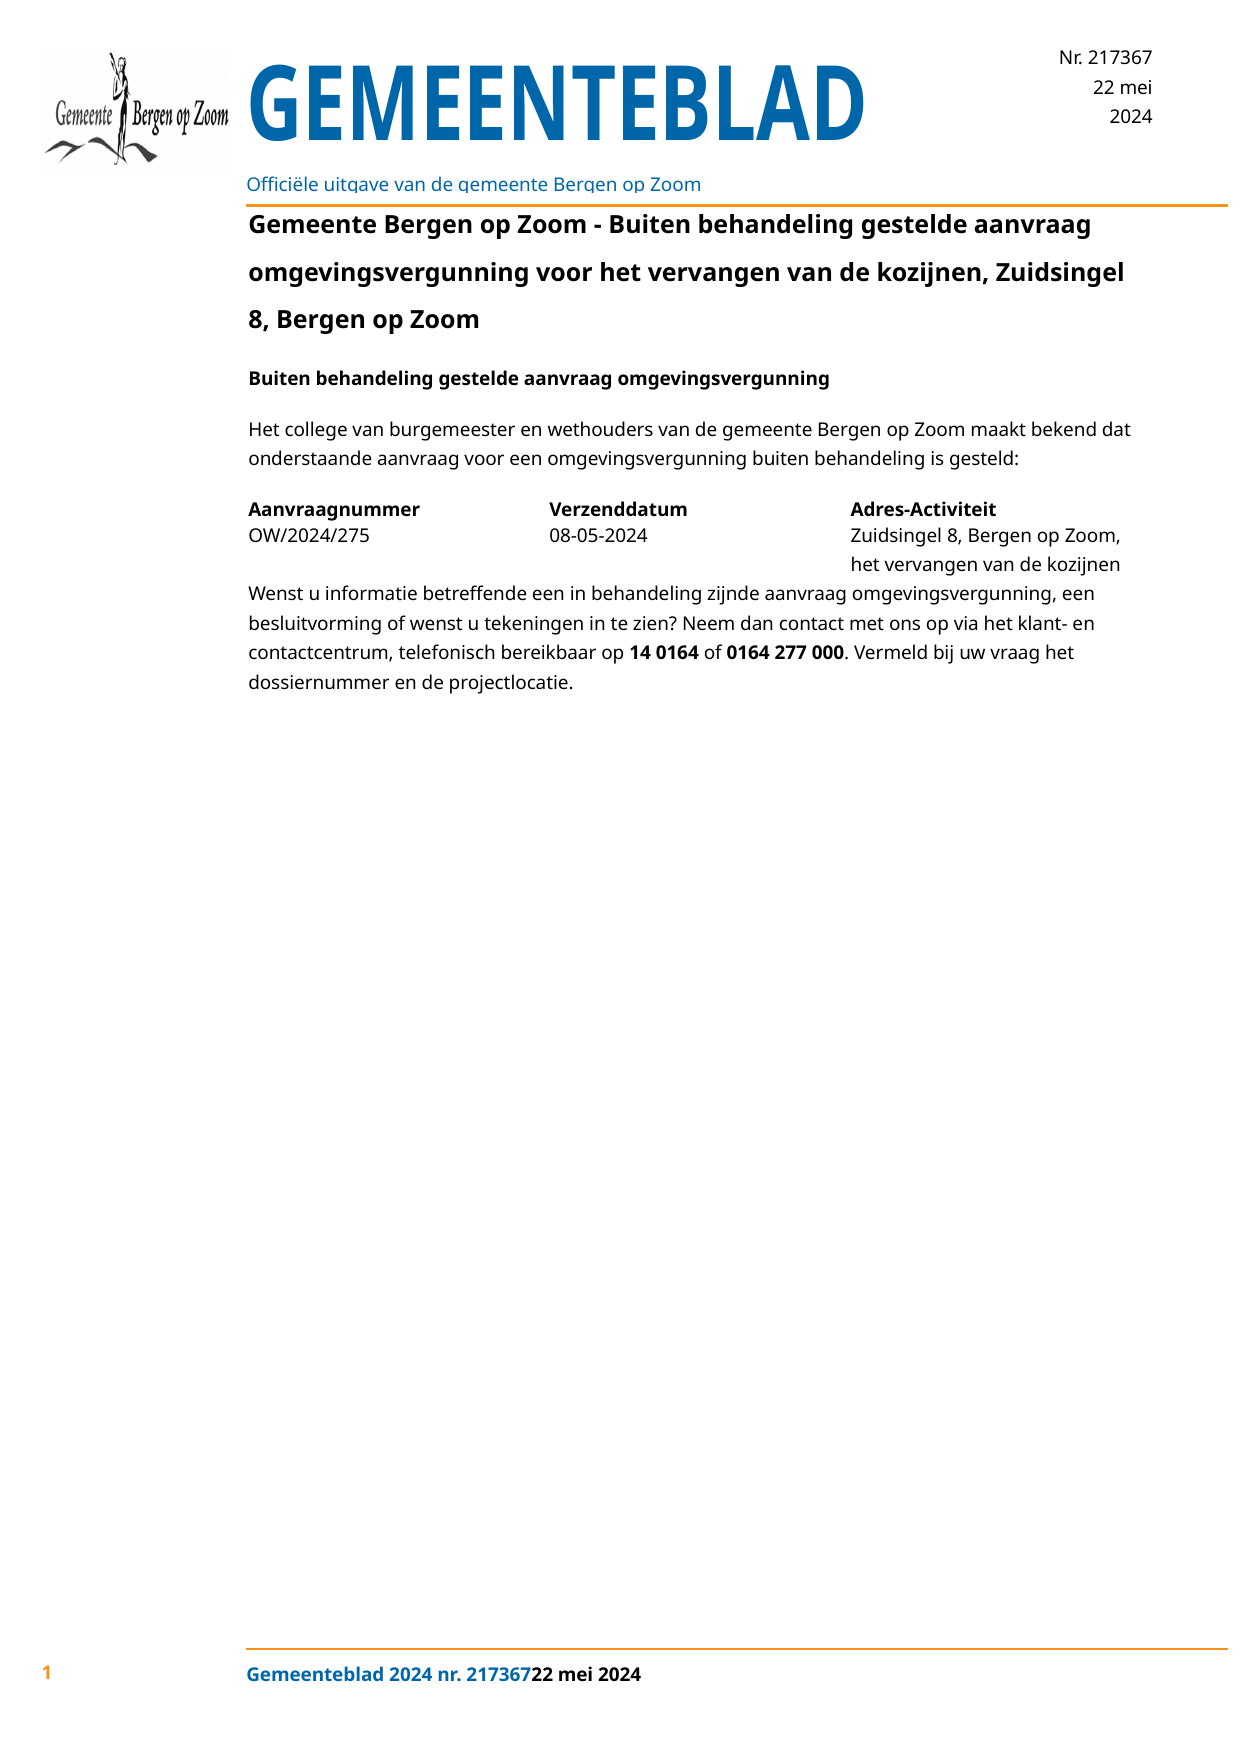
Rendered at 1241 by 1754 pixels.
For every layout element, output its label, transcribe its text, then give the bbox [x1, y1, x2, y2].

table_cell 08-05-2024 [549, 522, 850, 577]
text Gemeente Bergen op Zoom - Buiten behandeling gestelde aanvraag omgevingsvergunning voor het vervangen van de kozijnen, Zuidsingel 8, Bergen op Zoom [248, 207, 1152, 336]
text Wenst u informatie betreffende een in behandeling zijnde aanvraag omgevingsvergunning, een besluitvorming of wenst u tekeningen in te zien? Neem dan contact met ons op via het klant- en contactcentrum, telefonisch bereikbaar op 14 0164 of 0164 277 000. Vermeld bij uw vraag het dossiernummer en de projectlocatie. [248, 580, 1152, 695]
table_header Aanvraagnummer [248, 496, 549, 522]
table_header Verzenddatum [549, 496, 850, 522]
table_cell OW/2024/275 [248, 522, 549, 577]
picture [41, 47, 231, 172]
table_header Adres-Activiteit [850, 496, 1152, 522]
text Het college van burgemeester en wethouders van de gemeente Bergen op Zoom maakt bekend dat onderstaande aanvraag voor een omgevingsvergunning buiten behandeling is gesteld: [248, 416, 1152, 471]
table_cell Zuidsingel 8, Bergen op Zoom, het vervangen van de kozijnen [850, 522, 1152, 577]
text Buiten behandeling gestelde aanvraag omgevingsvergunning [248, 366, 1152, 391]
